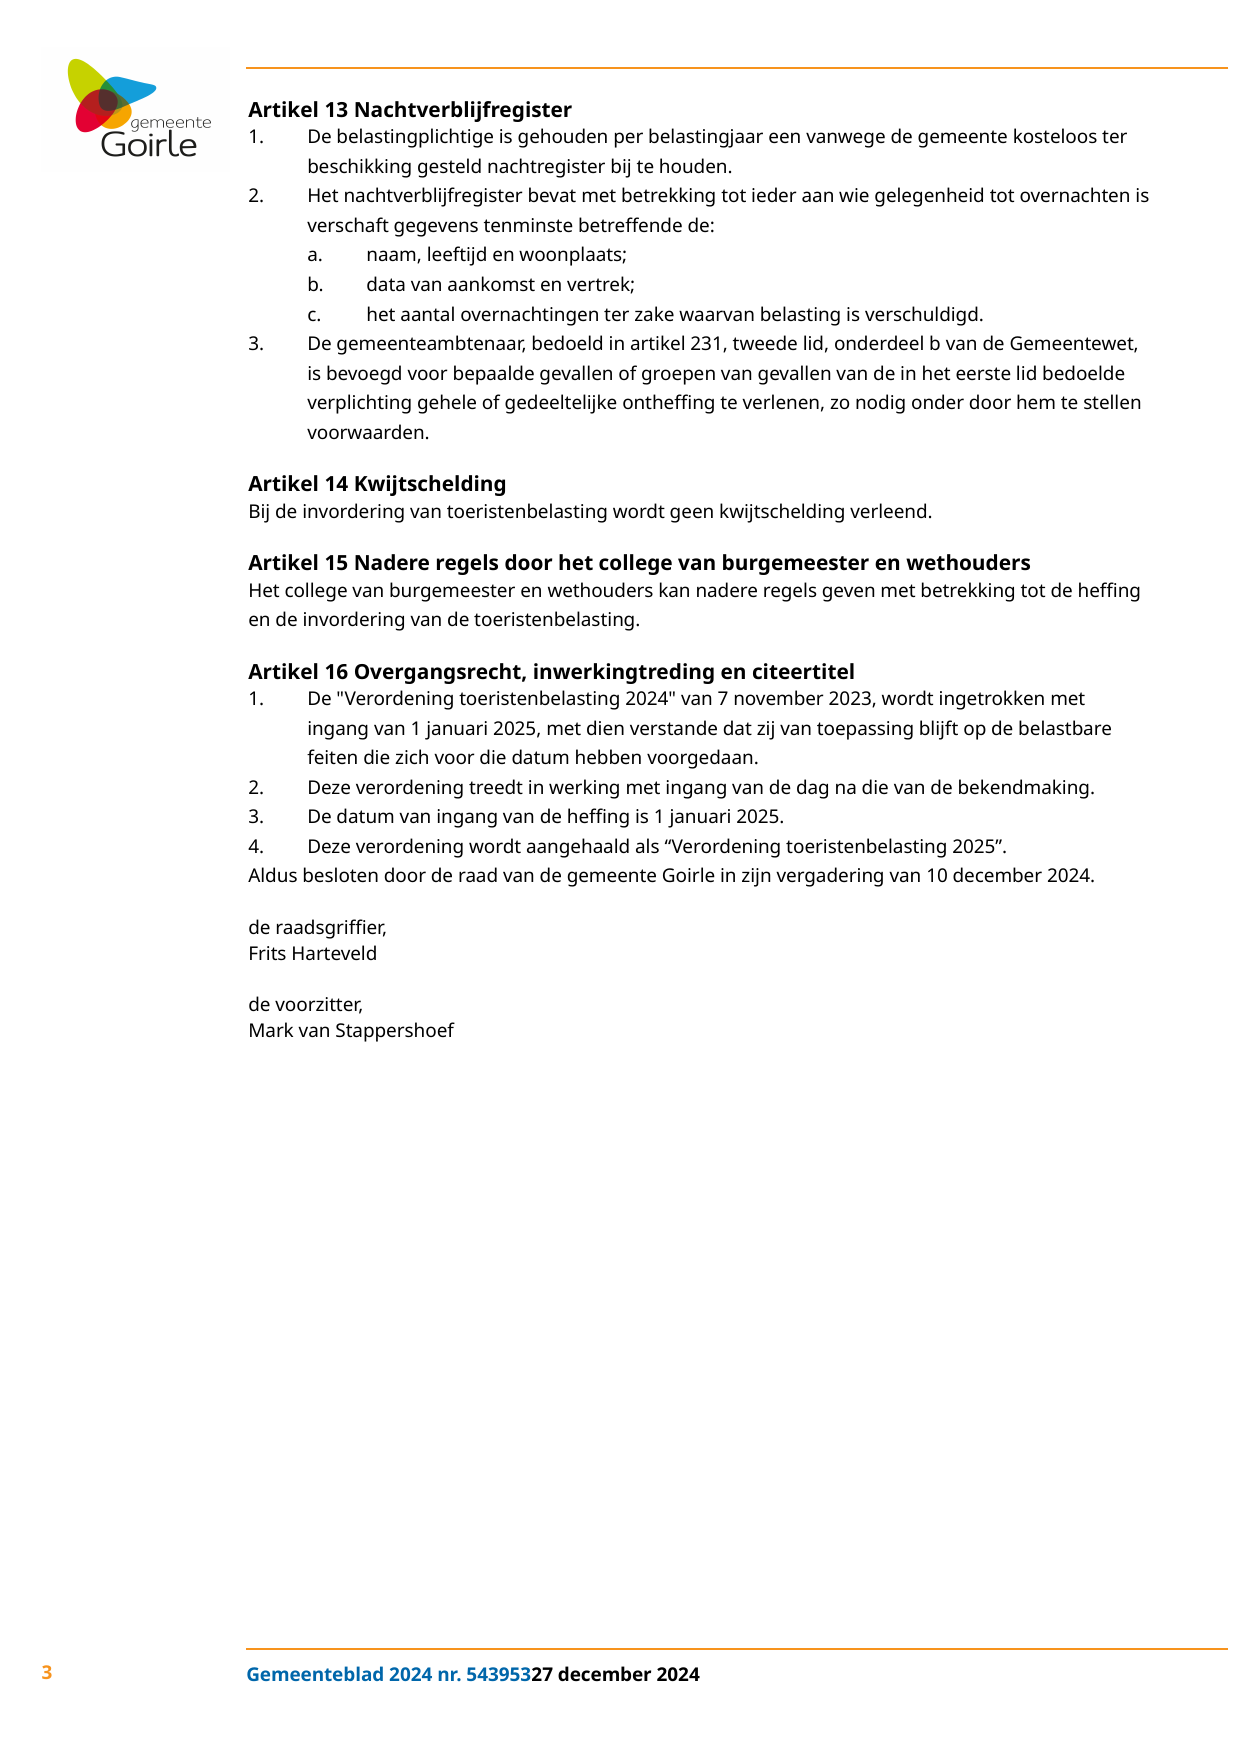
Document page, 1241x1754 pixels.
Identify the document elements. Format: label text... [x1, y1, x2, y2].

text Artikel 14 Kwijtschelding [248, 469, 1152, 498]
text de voorzitter, [248, 991, 1152, 1017]
text Aldus besloten door de raad van de gemeente Goirle in zijn vergadering van 10 december 2024. [248, 863, 1152, 888]
list De belastingplichtige is gehouden per belastingjaar een vanwege de gemeente kosteloos ter beschikking gesteld nachtregister bij te houden. [248, 123, 1152, 178]
list De gemeenteambtenaar, bedoeld in artikel 231, tweede lid, onderdeel b van de Gemeentewet, is bevoegd voor bepaalde gevallen of groepen van gevallen van de in het eerste lid bedoelde verplichting gehele of gedeeltelijke ontheffing te verlenen, zo nodig onder door hem te stellen voorwaarden. [248, 330, 1152, 445]
text de raadsgriffier, [248, 914, 1152, 940]
text Frits Harteveld [248, 940, 1152, 966]
text Artikel 15 Nadere regels door het college van burgemeester en wethouders [248, 548, 1152, 577]
text Artikel 16 Overgangsrecht, inwerkingtreding en citeertitel [248, 657, 1152, 685]
list Deze verordening treedt in werking met ingang van de dag na die van de bekendmaking. [248, 774, 1152, 800]
list De "Verordening toeristenbelasting 2024" van 7 november 2023, wordt ingetrokken met ingang van 1 januari 2025, met dien verstande dat zij van toepassing blijft op de belastbare feiten die zich voor die datum hebben voorgedaan. [248, 685, 1152, 770]
text Mark van Stappershoef [248, 1017, 1152, 1043]
text Bij de invordering van toeristenbelasting wordt geen kwijtschelding verleend. [248, 498, 1152, 524]
picture [41, 47, 231, 172]
text Het college van burgemeester en wethouders kan nadere regels geven met betrekking tot de heffing en de invordering van de toeristenbelasting. [248, 577, 1152, 632]
list Het nachtverblijfregister bevat met betrekking tot ieder aan wie gelegenheid tot overnachten is verschaft gegevens tenminste betreffende de: [248, 182, 1152, 238]
list De datum van ingang van de heffing is 1 januari 2025. [248, 803, 1152, 829]
text Artikel 13 Nachtverblijfregister [248, 95, 1152, 123]
list Deze verordening wordt aangehaald als “Verordening toeristenbelasting 2025”. [248, 833, 1152, 859]
list naam, leeftijd en woonplaats; [307, 242, 1152, 267]
list data van aankomst en vertrek; [307, 271, 1152, 297]
list het aantal overnachtingen ter zake waarvan belasting is verschuldigd. [307, 301, 1152, 326]
